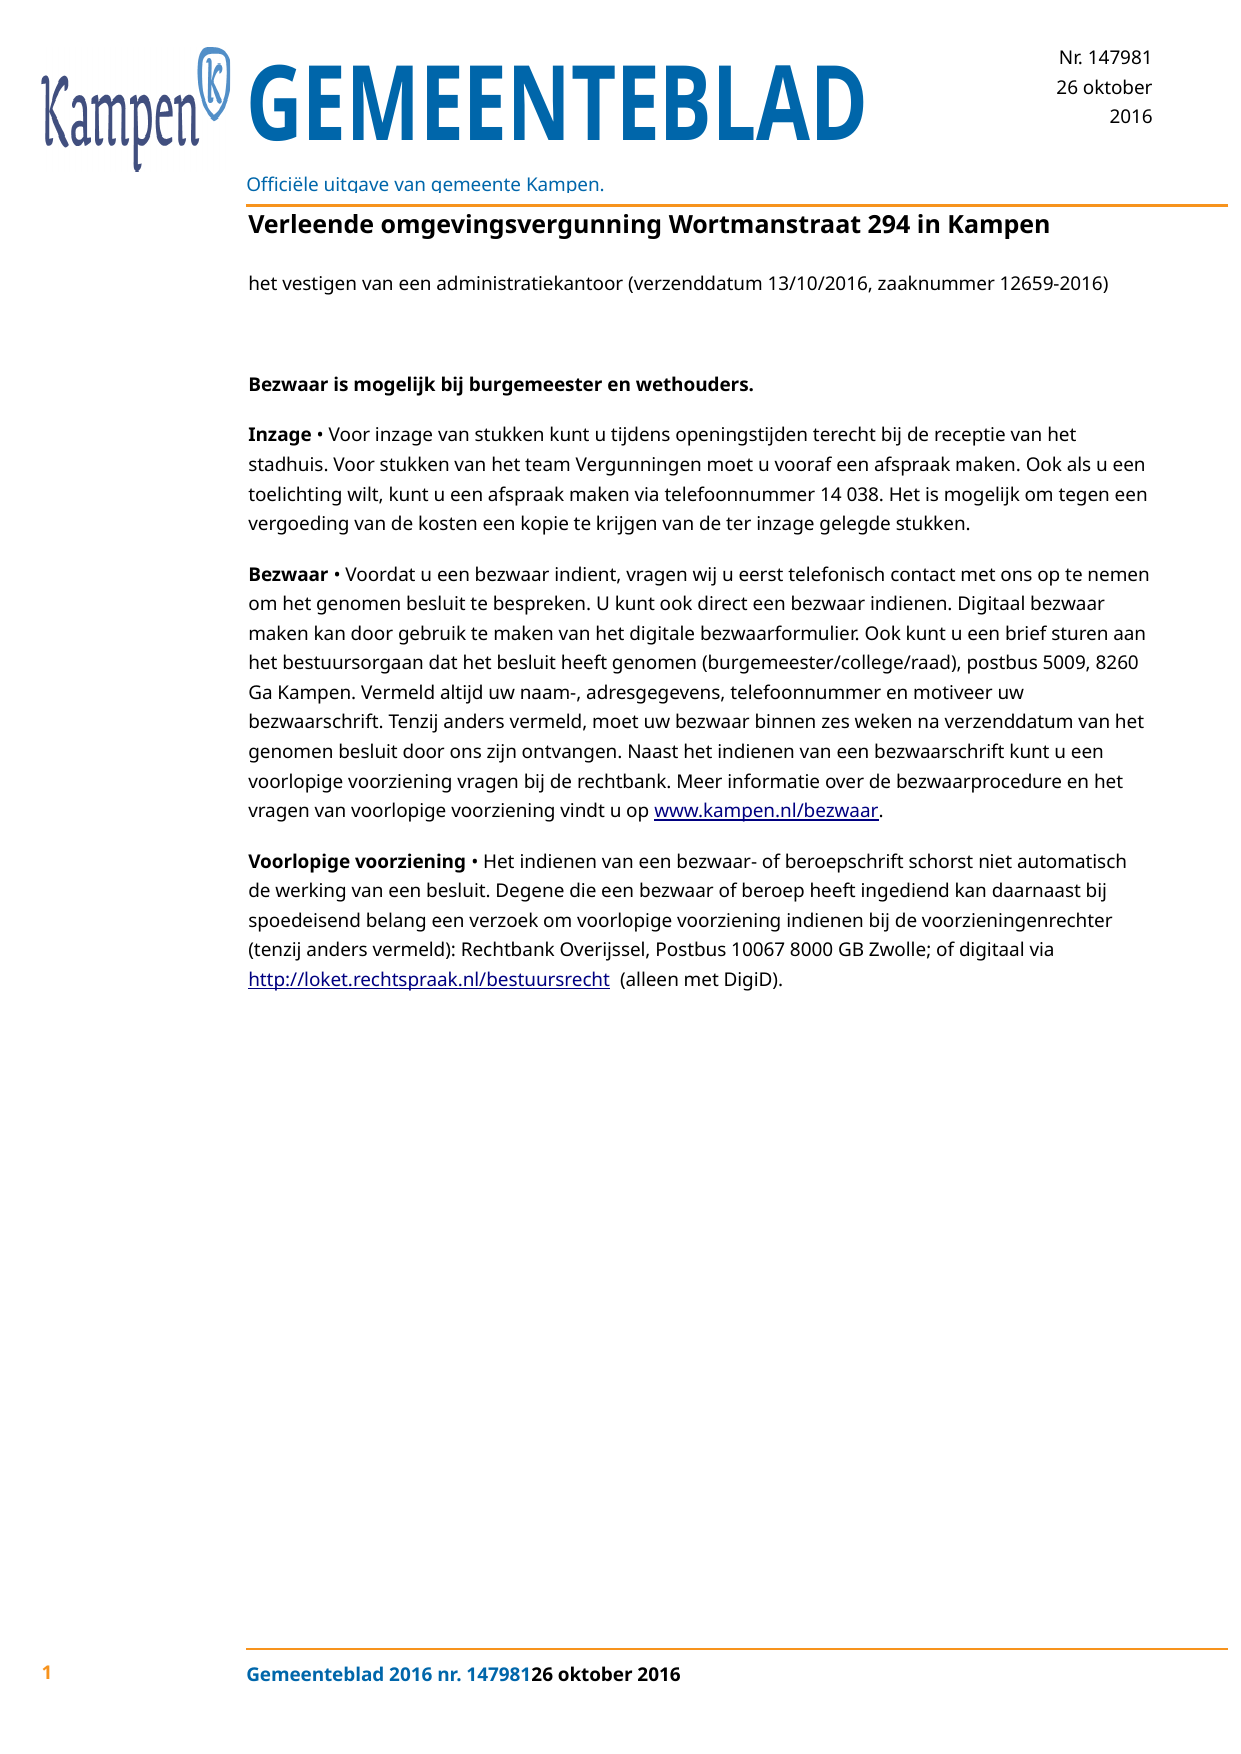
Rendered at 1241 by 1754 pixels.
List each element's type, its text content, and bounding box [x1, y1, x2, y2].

text Bezwaar • Voordat u een bezwaar indient, vragen wij u eerst telefonisch contact met ons op te nemen om het genomen besluit te bespreken. U kunt ook direct een bezwaar indienen. Digitaal bezwaar maken kan door gebruik te maken van het digitale bezwaarformulier. Ook kunt u een brief sturen aan het bestuursorgaan dat het besluit heeft genomen (burgemeester/college/raad), postbus 5009, 8260 Ga Kampen. Vermeld altijd uw naam-, adresgegevens, telefoonnummer en motiveer uw bezwaarschrift. Tenzij anders vermeld, moet uw bezwaar binnen zes weken na verzenddatum van het genomen besluit door ons zijn ontvangen. Naast het indienen van een bezwaarschrift kunt u een voorlopige voorziening vragen bij de rechtbank. Meer informatie over de bezwaarprocedure en het vragen van voorlopige voorziening vindt u op www.kampen.nl/bezwaar. [248, 561, 1152, 823]
picture [41, 47, 231, 172]
text het vestigen van een administratiekantoor (verzenddatum 13/10/2016, zaaknummer 12659-2016) [248, 270, 1152, 296]
text Inzage • Voor inzage van stukken kunt u tijdens openingstijden terecht bij de receptie van het stadhuis. Voor stukken van het team Vergunningen moet u vooraf een afspraak maken. Ook als u een toelichting wilt, kunt u een afspraak maken via telefoonnummer 14 038. Het is mogelijk om tegen een vergoeding van de kosten een kopie te krijgen van de ter inzage gelegde stukken. [248, 422, 1152, 536]
text Voorlopige voorziening • Het indienen van een bezwaar- of beroepschrift schorst niet automatisch de werking van een besluit. Degene die een bezwaar of beroep heeft ingediend kan daarnaast bij spoedeisend belang een verzoek om voorlopige voorziening indienen bij de voorzieningenrechter (tenzij anders vermeld): Rechtbank Overijssel, Postbus 10067 8000 GB Zwolle; of digitaal via http://loket.rechtspraak.nl/bestuursrecht (alleen met DigiD). [248, 848, 1152, 992]
text Verleende omgevingsvergunning Wortmanstraat 294 in Kampen [248, 207, 1152, 241]
text Bezwaar is mogelijk bij burgemeester en wethouders. [248, 371, 1152, 397]
